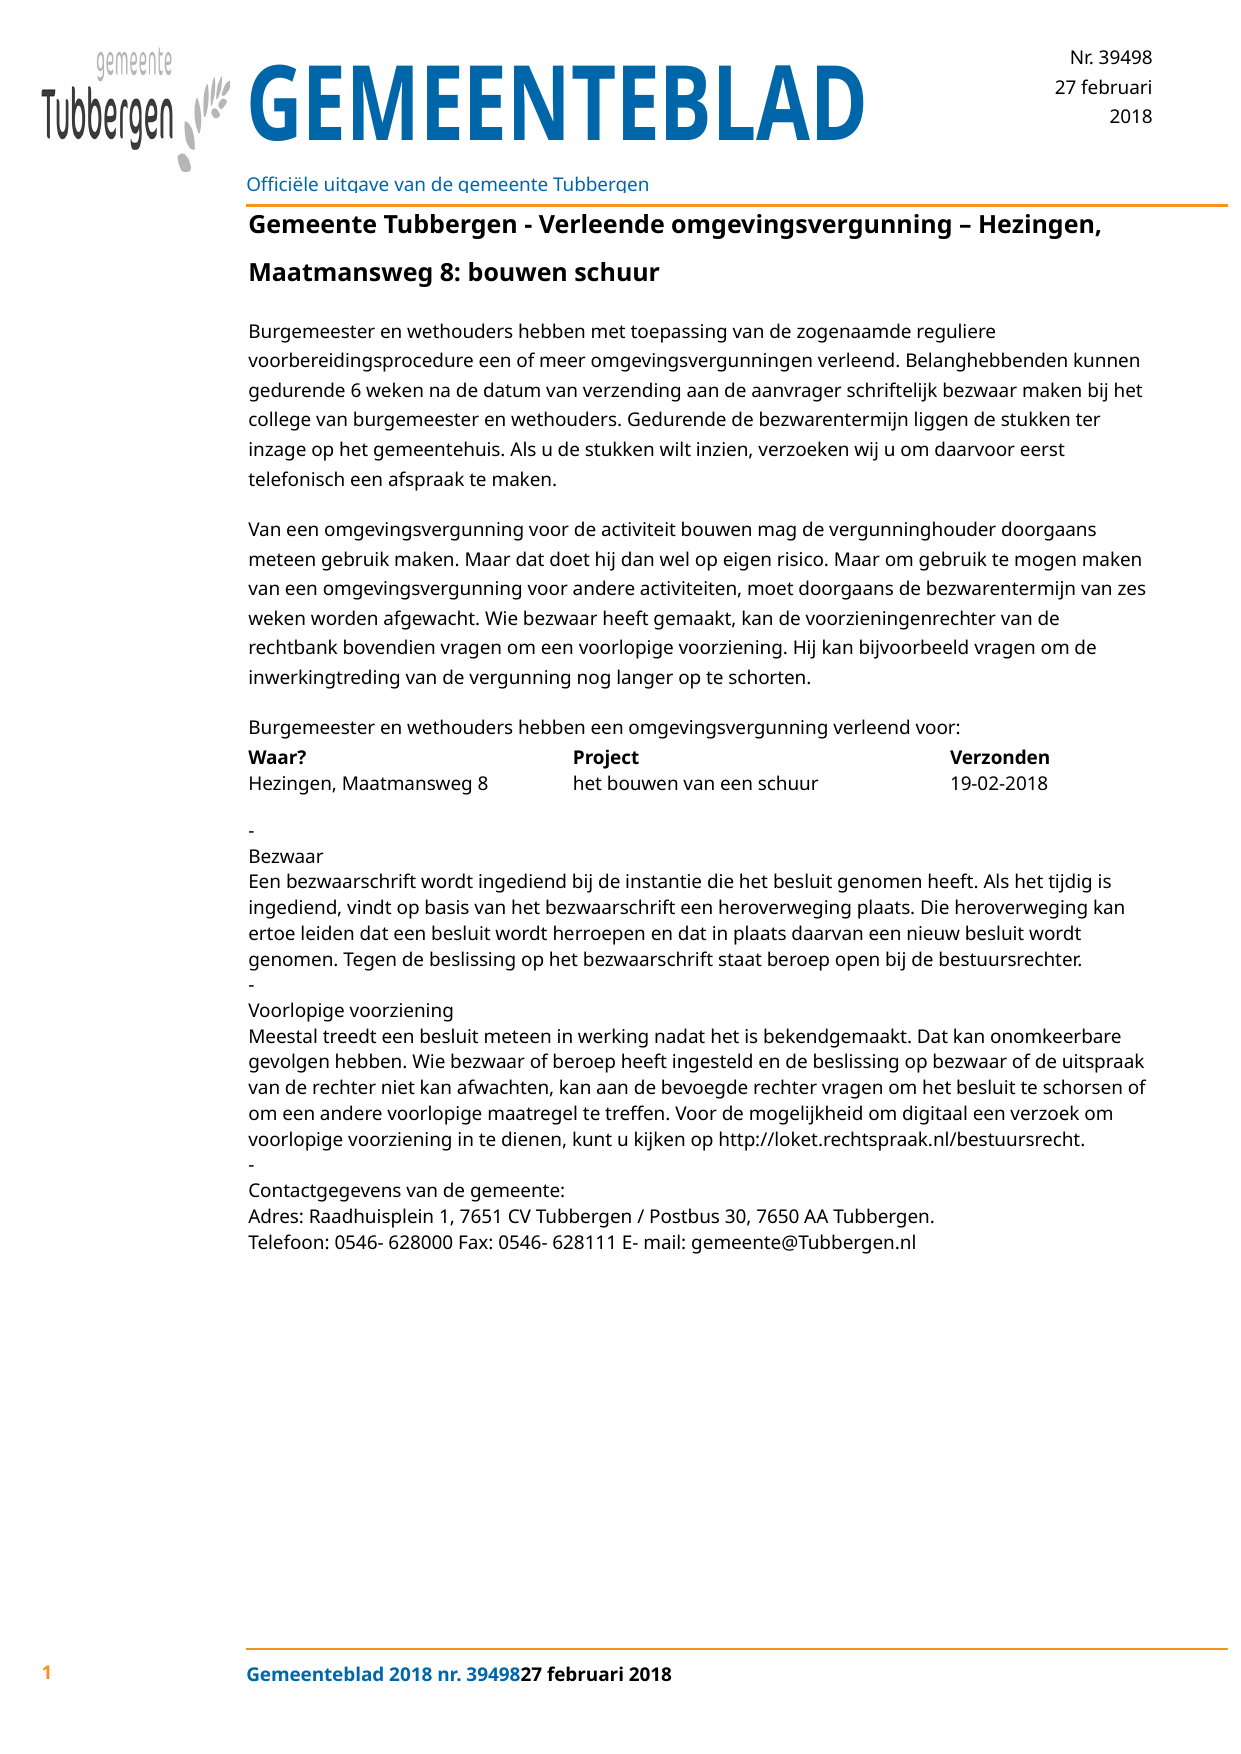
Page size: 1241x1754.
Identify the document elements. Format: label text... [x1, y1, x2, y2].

table_cell het bouwen van een schuur [573, 770, 950, 796]
text Adres: Raadhuisplein 1, 7651 CV Tubbergen / Postbus 30, 7650 AA Tubbergen. [248, 1203, 1152, 1229]
text - [248, 1152, 1152, 1177]
table_header Verzonden [950, 744, 1152, 770]
table_cell Hezingen, Maatmansweg 8 [248, 770, 573, 796]
text Contactgegevens van de gemeente: [248, 1177, 1152, 1203]
text - [248, 972, 1152, 997]
text - [248, 817, 1152, 843]
text Burgemeester en wethouders hebben een omgevingsvergunning verleend voor: [248, 714, 1152, 740]
text Bezwaar [248, 843, 1152, 869]
picture [41, 47, 231, 172]
text Meestal treedt een besluit meteen in werking nadat het is bekendgemaakt. Dat kan onomkeerbare gevolgen hebben. Wie bezwaar of beroep heeft ingesteld en de beslissing op bezwaar of de uitspraak van de rechter niet kan afwachten, kan aan de bevoegde rechter vragen om het besluit te schorsen of om een andere voorlopige maatregel te treffen. Voor de mogelijkheid om digitaal een verzoek om voorlopige voorziening in te dienen, kunt u kijken op http://loket.rechtspraak.nl/bestuursrecht. [248, 1023, 1152, 1152]
text Voorlopige voorziening [248, 997, 1152, 1023]
text Van een omgevingsvergunning voor de activiteit bouwen mag de vergunninghouder doorgaans meteen gebruik maken. Maar dat doet hij dan wel op eigen risico. Maar om gebruik te mogen maken van een omgevingsvergunning voor andere activiteiten, moet doorgaans de bezwarentermijn van zes weken worden afgewacht. Wie bezwaar heeft gemaakt, kan de voorzieningenrechter van de rechtbank bovendien vragen om een voorlopige voorziening. Hij kan bijvoorbeeld vragen om de inwerkingtreding van de vergunning nog langer op te schorten. [248, 516, 1152, 690]
text Burgemeester en wethouders hebben met toepassing van de zogenaamde reguliere voorbereidingsprocedure een of meer omgevingsvergunningen verleend. Belanghebbenden kunnen gedurende 6 weken na de datum van verzending aan de aanvrager schriftelijk bezwaar maken bij het college van burgemeester en wethouders. Gedurende de bezwarentermijn liggen de stukken ter inzage op het gemeentehuis. Als u de stukken wilt inzien, verzoeken wij u om daarvoor eerst telefonisch een afspraak te maken. [248, 318, 1152, 492]
text Gemeente Tubbergen - Verleende omgevingsvergunning – Hezingen, Maatmansweg 8: bouwen schuur [248, 207, 1152, 288]
table_cell 19-02-2018 [950, 770, 1152, 796]
table_header Project [573, 744, 950, 770]
text Een bezwaarschrift wordt ingediend bij de instantie die het besluit genomen heeft. Als het tijdig is ingediend, vindt op basis van het bezwaarschrift een heroverweging plaats. Die heroverweging kan ertoe leiden dat een besluit wordt herroepen en dat in plaats daarvan een nieuw besluit wordt genomen. Tegen de beslissing op het bezwaarschrift staat beroep open bij de bestuursrechter. [248, 869, 1152, 972]
table_header Waar? [248, 744, 573, 770]
text Telefoon: 0546- 628000 Fax: 0546- 628111 E- mail: gemeente@Tubbergen.nl [248, 1229, 1152, 1254]
